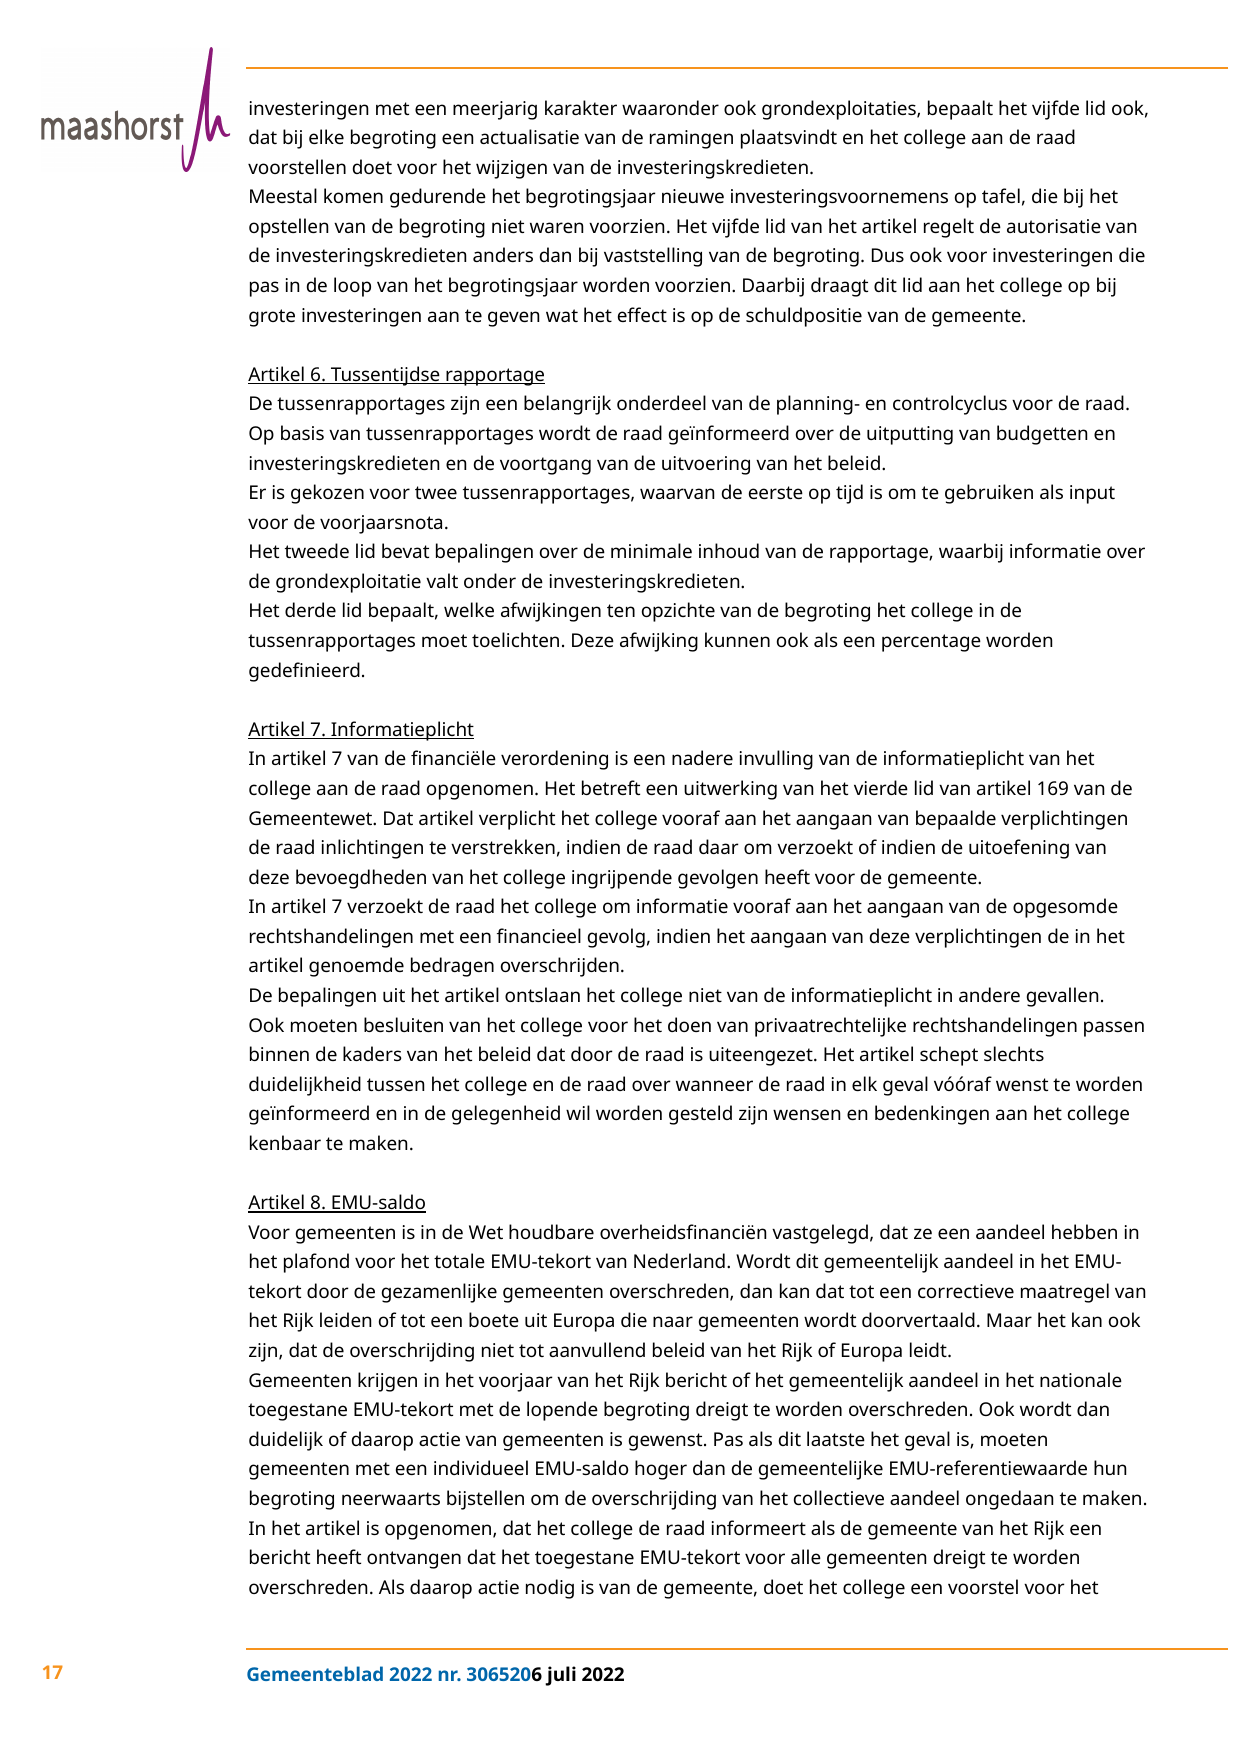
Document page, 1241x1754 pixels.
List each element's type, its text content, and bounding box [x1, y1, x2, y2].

text Artikel 7. Informatieplicht [248, 716, 1152, 742]
text Er is gekozen voor twee tussenrapportages, waarvan de eerste op tijd is om te gebruiken als input voor de voorjaarsnota. [248, 479, 1152, 535]
text De bepalingen uit het artikel ontslaan het college niet van de informatieplicht in andere gevallen. [248, 982, 1152, 1008]
text Het derde lid bepaalt, welke afwijkingen ten opzichte van de begroting het college in de tussenrapportages moet toelichten. Deze afwijking kunnen ook als een percentage worden gedefinieerd. [248, 598, 1152, 683]
text In artikel 7 verzoekt de raad het college om informatie vooraf aan het aangaan van de opgesomde rechtshandelingen met een financieel gevolg, indien het aangaan van deze verplichtingen de in het artikel genoemde bedragen overschrijden. [248, 893, 1152, 978]
text Ook moeten besluiten van het college voor het doen van privaatrechtelijke rechtshandelingen passen binnen de kaders van het beleid dat door de raad is uiteengezet. Het artikel schept slechts duidelijkheid tussen het college en de raad over wanneer de raad in elk geval vóóraf wenst te worden geïnformeerd en in de gelegenheid wil worden gesteld zijn wensen en bedenkingen aan het college kenbaar te maken. [248, 1012, 1152, 1156]
picture [41, 47, 231, 172]
text Het tweede lid bevat bepalingen over de minimale inhoud van de rapportage, waarbij informatie over de grondexploitatie valt onder de investeringskredieten. [248, 538, 1152, 594]
text Artikel 8. EMU-saldo [248, 1189, 1152, 1215]
text De tussenrapportages zijn een belangrijk onderdeel van de planning- en controlcyclus voor de raad. Op basis van tussenrapportages wordt de raad geïnformeerd over de uitputting van budgetten en investeringskredieten en de voortgang van de uitvoering van het beleid. [248, 391, 1152, 476]
text In het artikel is opgenomen, dat het college de raad informeert als de gemeente van het Rijk een bericht heeft ontvangen dat het toegestane EMU-tekort voor alle gemeenten dreigt te worden overschreden. Als daarop actie nodig is van de gemeente, doet het college een voorstel voor het [248, 1515, 1152, 1600]
text investeringen met een meerjarig karakter waaronder ook grondexploitaties, bepaalt het vijfde lid ook, dat bij elke begroting een actualisatie van de ramingen plaatsvindt en het college aan de raad voorstellen doet voor het wijzigen van de investeringskredieten. [248, 95, 1152, 180]
text Gemeenten krijgen in het voorjaar van het Rijk bericht of het gemeentelijk aandeel in het nationale toegestane EMU-tekort met de lopende begroting dreigt te worden overschreden. Ook wordt dan duidelijk of daarop actie van gemeenten is gewenst. Pas als dit laatste het geval is, moeten gemeenten met een individueel EMU-saldo hoger dan de gemeentelijke EMU-referentiewaarde hun begroting neerwaarts bijstellen om de overschrijding van het collectieve aandeel ongedaan te maken. [248, 1367, 1152, 1511]
text Meestal komen gedurende het begrotingsjaar nieuwe investeringsvoornemens op tafel, die bij het opstellen van de begroting niet waren voorzien. Het vijfde lid van het artikel regelt de autorisatie van de investeringskredieten anders dan bij vaststelling van de begroting. Dus ook voor investeringen die pas in de loop van het begrotingsjaar worden voorzien. Daarbij draagt dit lid aan het college op bij grote investeringen aan te geven wat het effect is op de schuldpositie van de gemeente. [248, 183, 1152, 328]
text Artikel 6. Tussentijdse rapportage [248, 361, 1152, 387]
text Voor gemeenten is in de Wet houdbare overheidsfinanciën vastgelegd, dat ze een aandeel hebben in het plafond voor het totale EMU-tekort van Nederland. Wordt dit gemeentelijk aandeel in het EMU-tekort door de gezamenlijke gemeenten overschreden, dan kan dat tot een correctieve maatregel van het Rijk leiden of tot een boete uit Europa die naar gemeenten wordt doorvertaald. Maar het kan ook zijn, dat de overschrijding niet tot aanvullend beleid van het Rijk of Europa leidt. [248, 1219, 1152, 1363]
text In artikel 7 van de financiële verordening is een nadere invulling van de informatieplicht van het college aan de raad opgenomen. Het betreft een uitwerking van het vierde lid van artikel 169 van de Gemeentewet. Dat artikel verplicht het college vooraf aan het aangaan van bepaalde verplichtingen de raad inlichtingen te verstrekken, indien de raad daar om verzoekt of indien de uitoefening van deze bevoegdheden van het college ingrijpende gevolgen heeft voor de gemeente. [248, 746, 1152, 890]
